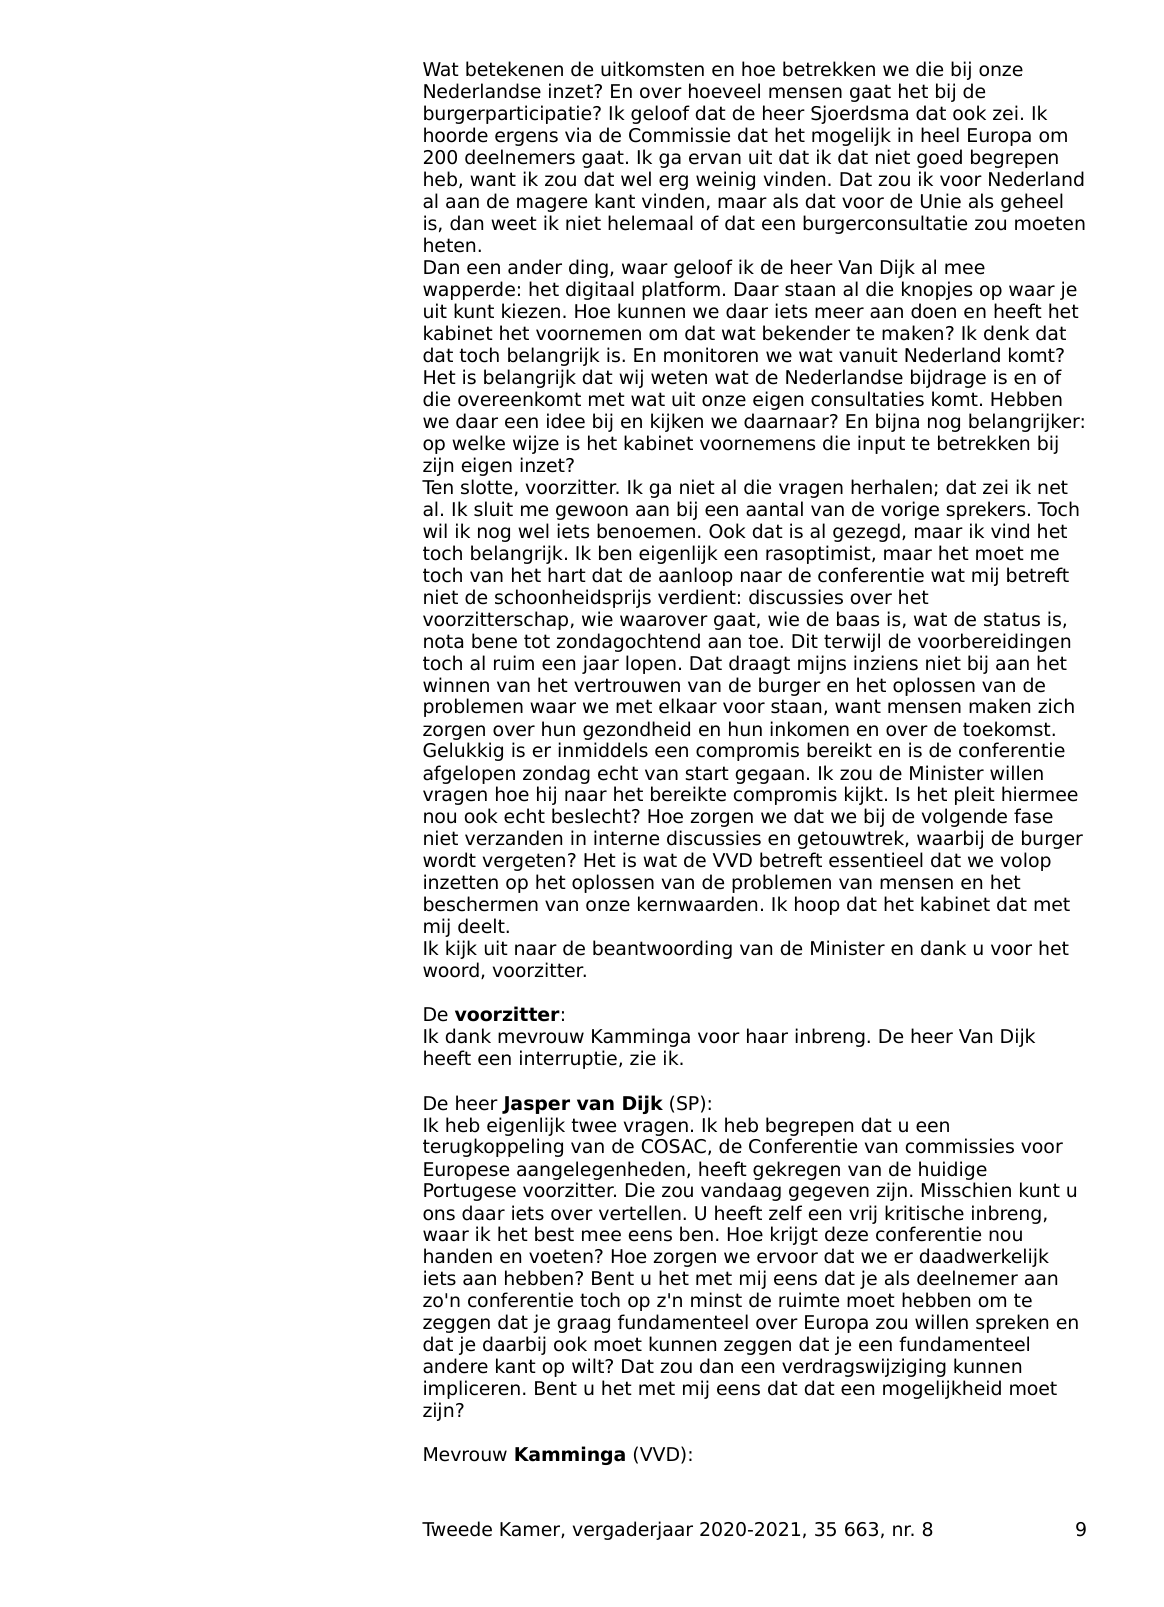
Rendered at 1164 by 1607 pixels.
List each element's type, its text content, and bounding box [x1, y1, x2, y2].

text Ik heb eigenlijk twee vragen. Ik heb begrepen dat u een terugkoppeling van de COSAC, de Conferentie van commissies voor Europese aangelegenheden, heeft gekregen van de huidige Portugese voorzitter. Die zou vandaag gegeven zijn. Misschien kunt u ons daar iets over vertellen. U heeft zelf een vrij kritische inbreng, waar ik het best mee eens ben. Hoe krijgt deze conferentie nou handen en voeten? Hoe zorgen we ervoor dat we er daadwerkelijk iets aan hebben? Bent u het met mij eens dat je als deelnemer aan zo'n conferentie toch op z'n minst de ruimte moet hebben om te zeggen dat je graag fundamenteel over Europa zou willen spreken en dat je daarbij ook moet kunnen zeggen dat je een fundamenteel andere kant op wilt? Dat zou dan een verdragswijziging kunnen impliceren. Bent u het met mij eens dat dat een mogelijkheid moet zijn? [422, 1114, 1087, 1422]
text De voorzitter: [422, 1004, 1087, 1026]
text Gelukkig is er inmiddels een compromis bereikt en is de conferentie afgelopen zondag echt van start gegaan. Ik zou de Minister willen vragen hoe hij naar het bereikte compromis kijkt. Is het pleit hiermee nou ook echt beslecht? Hoe zorgen we dat we bij de volgende fase niet verzanden in interne discussies en getouwtrek, waarbij de burger wordt vergeten? Het is wat de VVD betreft essentieel dat we volop inzetten op het oplossen van de problemen van mensen en het beschermen van onze kernwaarden. Ik hoop dat het kabinet dat met mij deelt. [422, 740, 1087, 938]
text Wat betekenen de uitkomsten en hoe betrekken we die bij onze Nederlandse inzet? En over hoeveel mensen gaat het bij de burgerparticipatie? Ik geloof dat de heer Sjoerdsma dat ook zei. Ik hoorde ergens via de Commissie dat het mogelijk in heel Europa om 200 deelnemers gaat. Ik ga ervan uit dat ik dat niet goed begrepen heb, want ik zou dat wel erg weinig vinden. Dat zou ik voor Nederland al aan de magere kant vinden, maar als dat voor de Unie als geheel is, dan weet ik niet helemaal of dat een burgerconsultatie zou moeten heten. [422, 59, 1087, 257]
text Ten slotte, voorzitter. Ik ga niet al die vragen herhalen; dat zei ik net al. Ik sluit me gewoon aan bij een aantal van de vorige sprekers. Toch wil ik nog wel iets benoemen. Ook dat is al gezegd, maar ik vind het toch belangrijk. Ik ben eigenlijk een rasoptimist, maar het moet me toch van het hart dat de aanloop naar de conferentie wat mij betreft niet de schoonheidsprijs verdient: discussies over het voorzitterschap, wie waarover gaat, wie de baas is, wat de status is, nota bene tot zondagochtend aan toe. Dit terwijl de voorbereidingen toch al ruim een jaar lopen. Dat draagt mijns inziens niet bij aan het winnen van het vertrouwen van de burger en het oplossen van de problemen waar we met elkaar voor staan, want mensen maken zich zorgen over hun gezondheid en hun inkomen en over de toekomst. [422, 477, 1087, 740]
text Mevrouw Kamminga (VVD): [422, 1444, 1087, 1466]
text Ik kijk uit naar de beantwoording van de Minister en dank u voor het woord, voorzitter. [422, 938, 1087, 982]
text De heer Jasper van Dijk (SP): [422, 1092, 1087, 1114]
text Dan een ander ding, waar geloof ik de heer Van Dijk al mee wapperde: het digitaal platform. Daar staan al die knopjes op waar je uit kunt kiezen. Hoe kunnen we daar iets meer aan doen en heeft het kabinet het voornemen om dat wat bekender te maken? Ik denk dat dat toch belangrijk is. En monitoren we wat vanuit Nederland komt? Het is belangrijk dat wij weten wat de Nederlandse bijdrage is en of die overeenkomt met wat uit onze eigen consultaties komt. Hebben we daar een idee bij en kijken we daarnaar? En bijna nog belangrijker: op welke wijze is het kabinet voornemens die input te betrekken bij zijn eigen inzet? [422, 257, 1087, 477]
text Ik dank mevrouw Kamminga voor haar inbreng. De heer Van Dijk heeft een interruptie, zie ik. [422, 1026, 1087, 1070]
